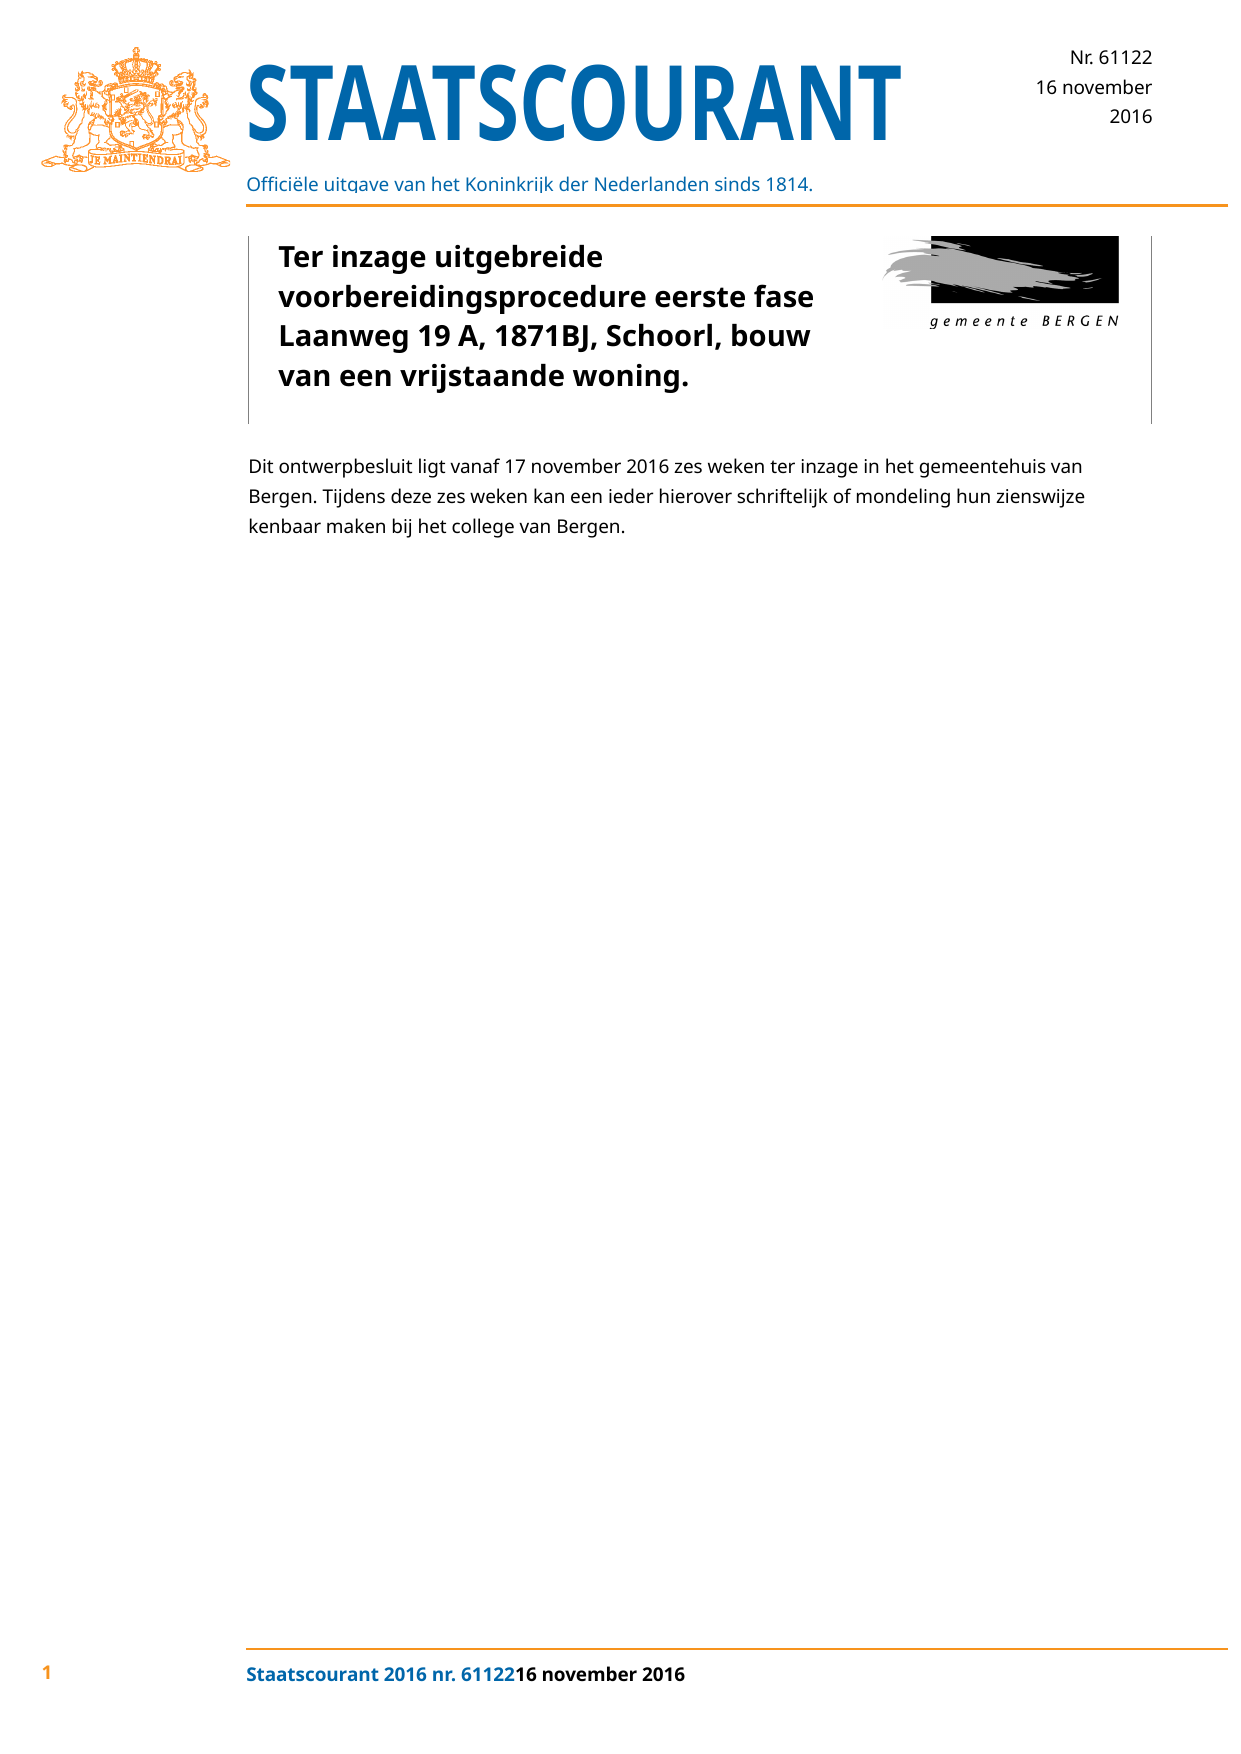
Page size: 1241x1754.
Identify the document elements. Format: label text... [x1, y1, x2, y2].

table_header [850, 236, 1151, 424]
text Dit ontwerpbesluit ligt vanaf 17 november 2016 zes weken ter inzage in het gemeentehuis van Bergen. Tijdens deze zes weken kan een ieder hierover schriftelijk of mondeling hun zienswijze kenbaar maken bij het college van Bergen. [248, 454, 1152, 538]
picture [882, 236, 1119, 329]
picture [41, 47, 231, 172]
table_header Ter inzage uitgebreide voorbereidingsprocedure eerste fase Laanweg 19 A, 1871BJ, Schoorl, bouw van een vrijstaande woning. [249, 236, 850, 424]
